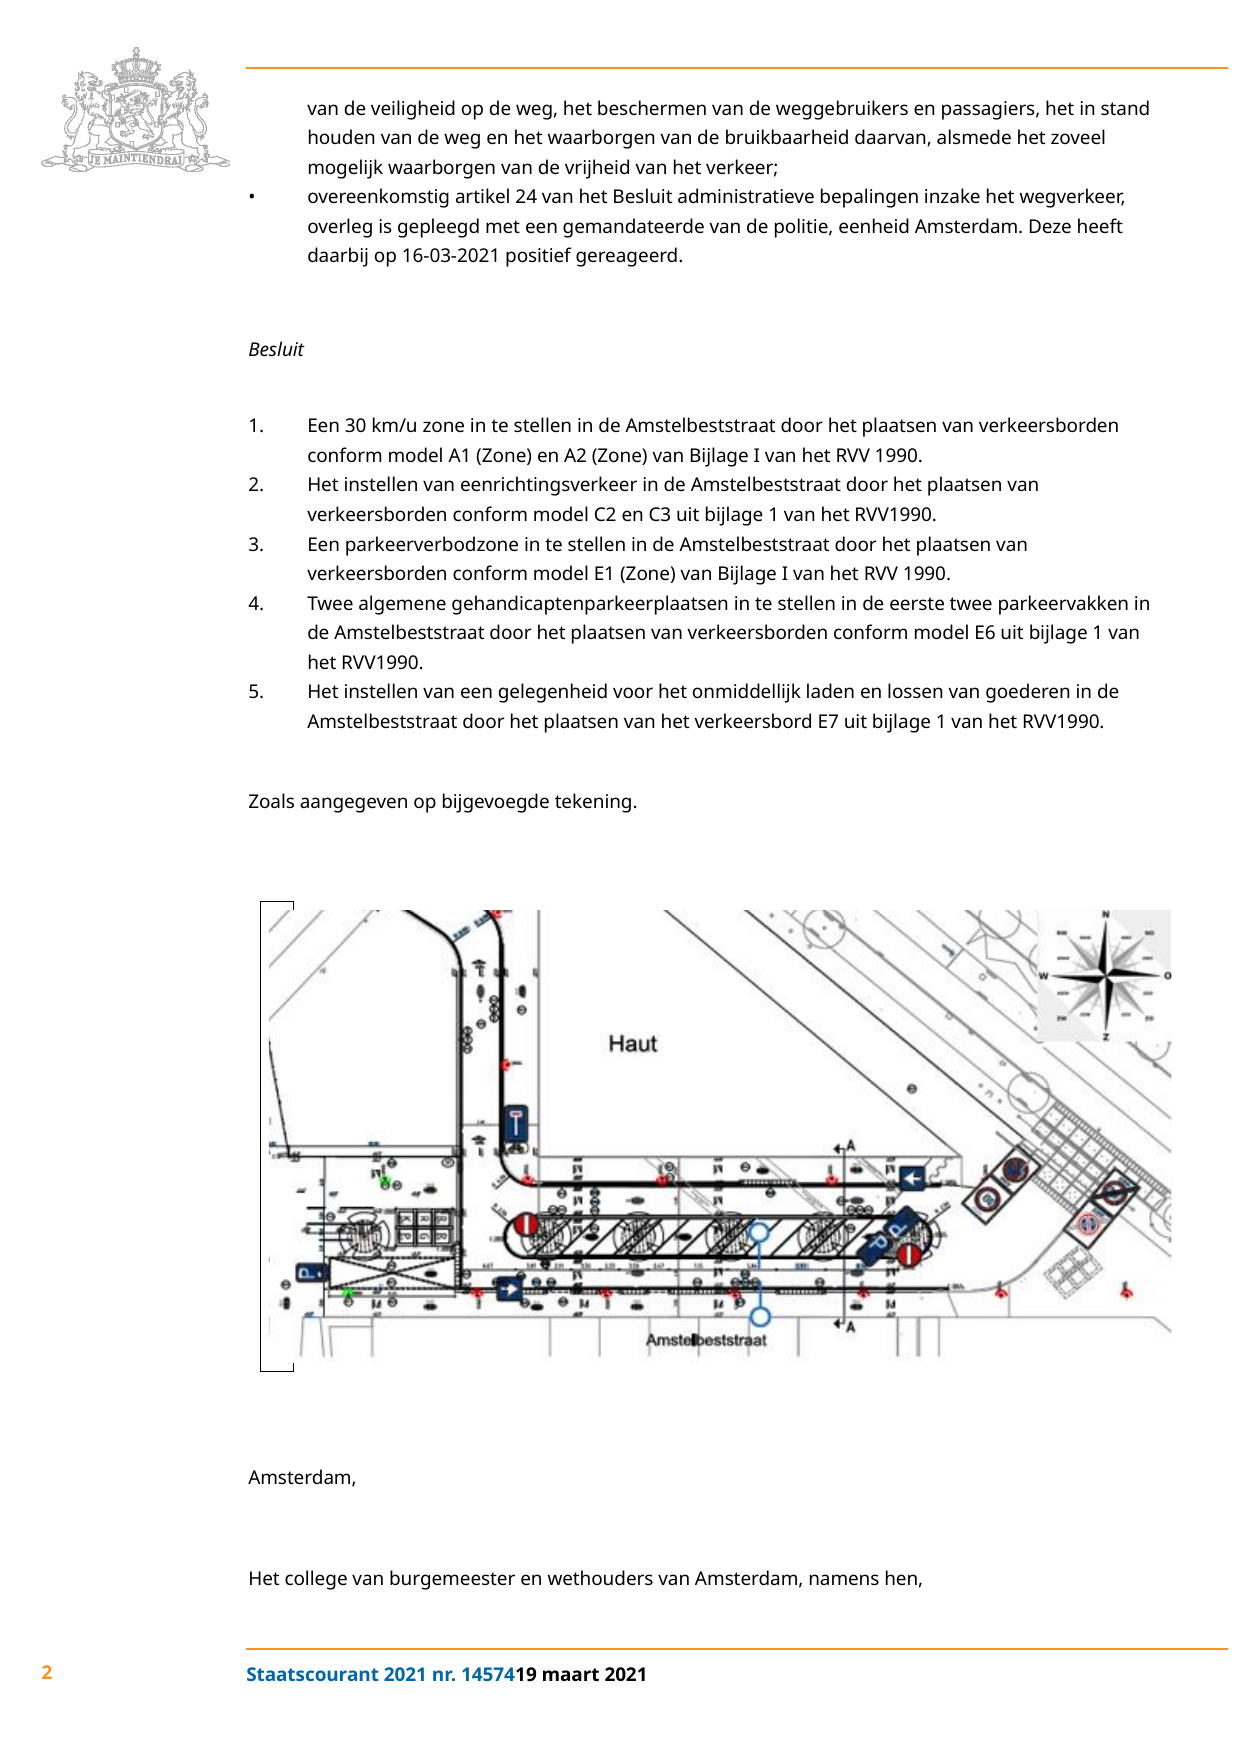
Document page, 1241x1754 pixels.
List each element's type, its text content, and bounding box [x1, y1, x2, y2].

list Een 30 km/u zone in te stellen in de Amstelbeststraat door het plaatsen van verkeersborden conform model A1 (Zone) en A2 (Zone) van Bijlage I van het RVV 1990. [248, 412, 1152, 468]
picture [41, 47, 231, 172]
list Een parkeerverbodzone in te stellen in de Amstelbeststraat door het plaatsen van verkeersborden conform model E1 (Zone) van Bijlage I van het RVV 1990. [248, 531, 1152, 586]
text Zoals aangegeven op bijgevoegde tekening. [248, 788, 1152, 814]
text Het college van burgemeester en wethouders van Amsterdam, namens hen, [248, 1565, 1152, 1591]
list Het instellen van een gelegenheid voor het onmiddellijk laden en lossen van goederen in de Amstelbeststraat door het plaatsen van het verkeersbord E7 uit bijlage 1 van het RVV1990. [248, 679, 1152, 734]
list overeenkomstig artikel 24 van het Besluit administratieve bepalingen inzake het wegverkeer, overleg is gepleegd met een gemandateerde van de politie, eenheid Amsterdam. Deze heeft daarbij op 16-03-2021 positief gereageerd. [248, 183, 1152, 268]
text Besluit [248, 336, 1152, 362]
list van de veiligheid op de weg, het beschermen van de weggebruikers en passagiers, het in stand houden van de weg en het waarborgen van de bruikbaarheid daarvan, alsmede het zoveel mogelijk waarborgen van de vrijheid van het verkeer; [248, 95, 1152, 180]
list Twee algemene gehandicaptenparkeerplaatsen in te stellen in de eerste twee parkeervakken in de Amstelbeststraat door het plaatsen van verkeersborden conform model E6 uit bijlage 1 van het RVV1990. [248, 590, 1152, 675]
text Amsterdam, [248, 1464, 1152, 1490]
list Het instellen van eenrichtingsverkeer in de Amstelbeststraat door het plaatsen van verkeersborden conform model C2 en C3 uit bijlage 1 van het RVV1990. [248, 472, 1152, 527]
picture [268, 910, 1173, 1363]
